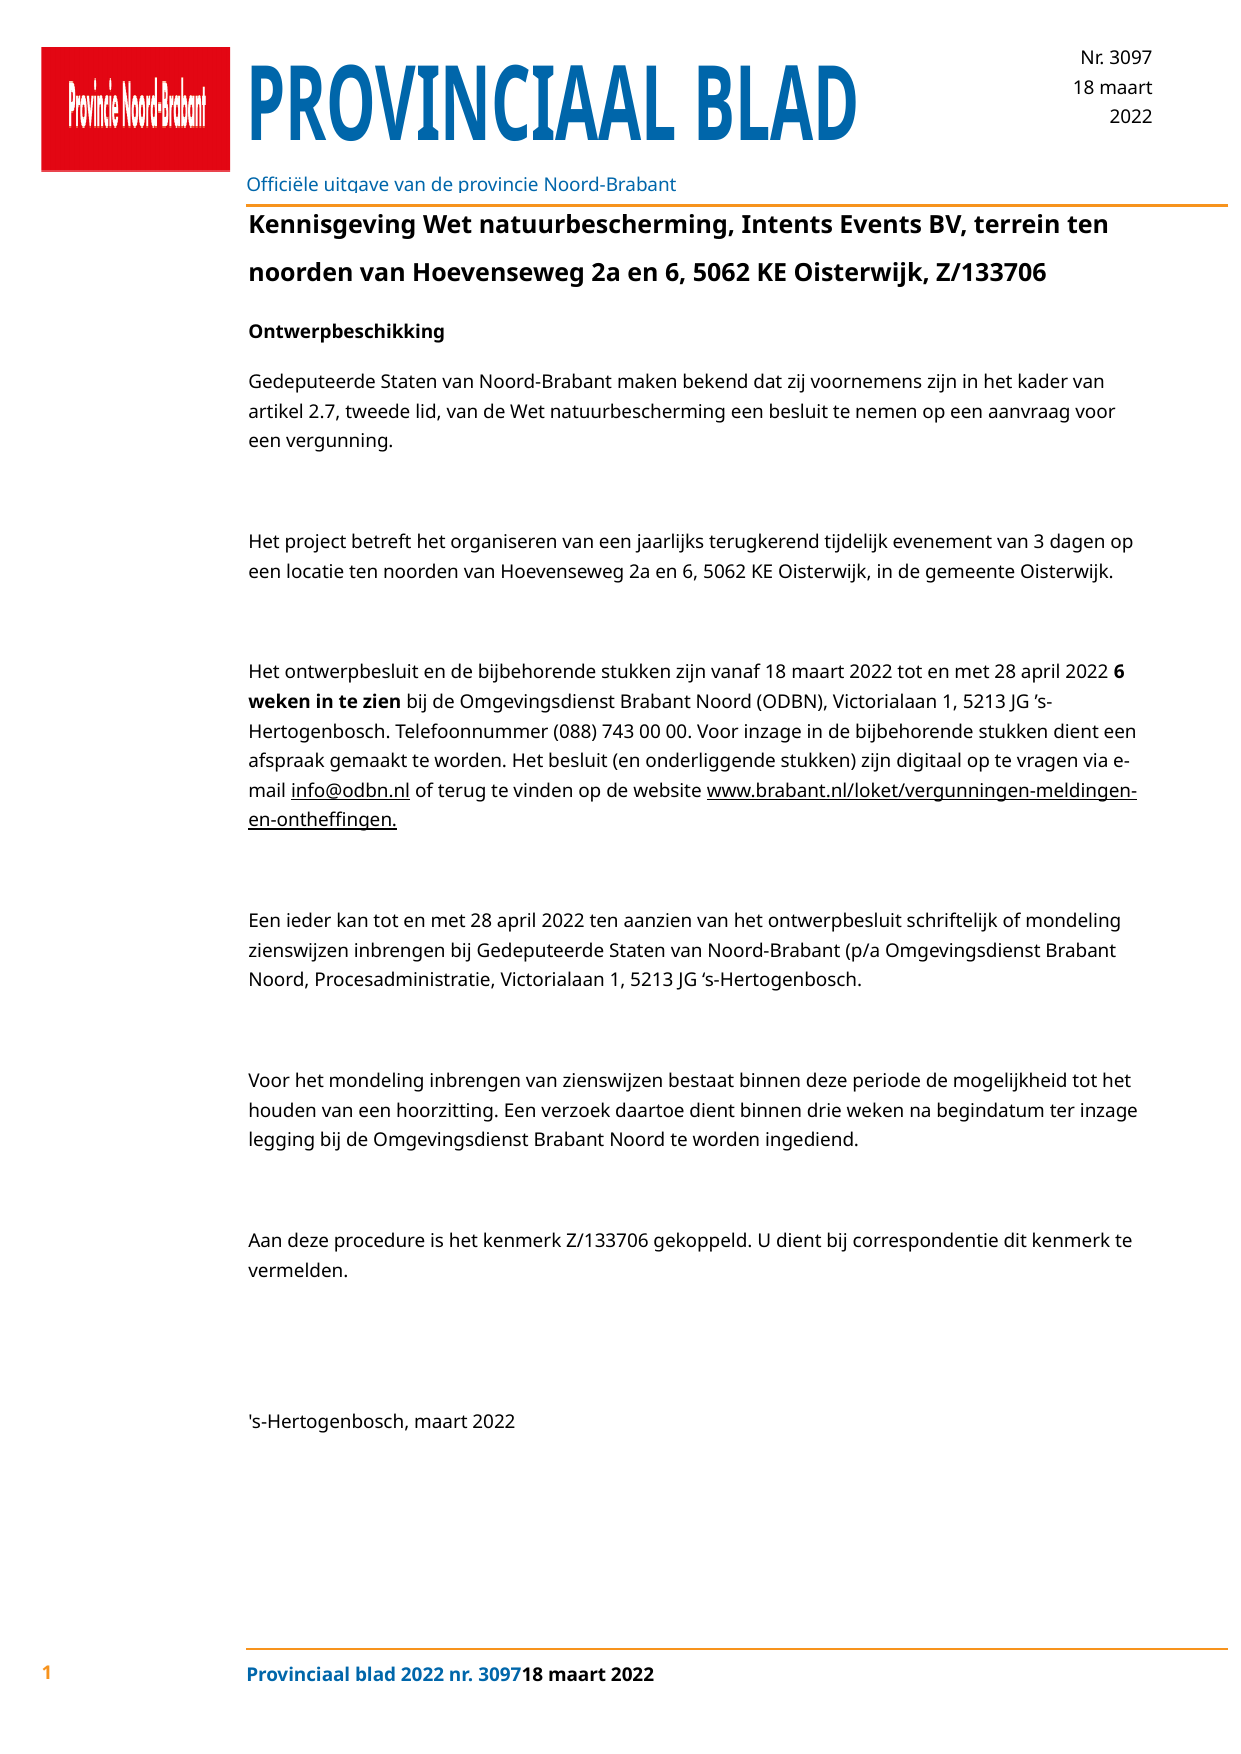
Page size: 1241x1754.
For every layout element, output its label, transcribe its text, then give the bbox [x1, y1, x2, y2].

text Voor het mondeling inbrengen van zienswijzen bestaat binnen deze periode de mogelijkheid tot het houden van een hoorzitting. Een verzoek daartoe dient binnen drie weken na begindatum ter inzage legging bij de Omgevingsdienst Brabant Noord te worden ingediend. [248, 1067, 1152, 1152]
text Aan deze procedure is het kenmerk Z/133706 gekoppeld. U dient bij correspondentie dit kenmerk te vermelden. [248, 1227, 1152, 1283]
text Het project betreft het organiseren van een jaarlijks terugkerend tijdelijk evenement van 3 dagen op een locatie ten noorden van Hoevenseweg 2a en 6, 5062 KE Oisterwijk, in de gemeente Oisterwijk. [248, 528, 1152, 584]
text 's-Hertogenbosch, maart 2022 [248, 1408, 1152, 1434]
picture [41, 47, 231, 172]
text Kennisgeving Wet natuurbescherming, Intents Events BV, terrein ten noorden van Hoevenseweg 2a en 6, 5062 KE Oisterwijk, Z/133706 [248, 207, 1152, 288]
text Gedeputeerde Staten van Noord-Brabant maken bekend dat zij voornemens zijn in het kader van artikel 2.7, tweede lid, van de Wet natuurbescherming een besluit te nemen op een aanvraag voor een vergunning. [248, 368, 1152, 453]
text Een ieder kan tot en met 28 april 2022 ten aanzien van het ontwerpbesluit schriftelijk of mondeling zienswijzen inbrengen bij Gedeputeerde Staten van Noord-Brabant (p/a Omgevingsdienst Brabant Noord, Procesadministratie, Victorialaan 1, 5213 JG ‘s-Hertogenbosch. [248, 907, 1152, 992]
text Het ontwerpbesluit en de bijbehorende stukken zijn vanaf 18 maart 2022 tot en met 28 april 2022 6 weken in te zien bij de Omgevingsdienst Brabant Noord (ODBN), Victorialaan 1, 5213 JG ’s-Hertogenbosch. Telefoonnummer (088) 743 00 00. Voor inzage in de bijbehorende stukken dient een afspraak gemaakt te worden. Het besluit (en onderliggende stukken) zijn digitaal op te vragen via e-mail info@odbn.nl of terug te vinden op de website www.brabant.nl/loket/vergunningen-meldingen-en-ontheffingen. [248, 659, 1152, 832]
text Ontwerpbeschikking [248, 318, 1152, 344]
